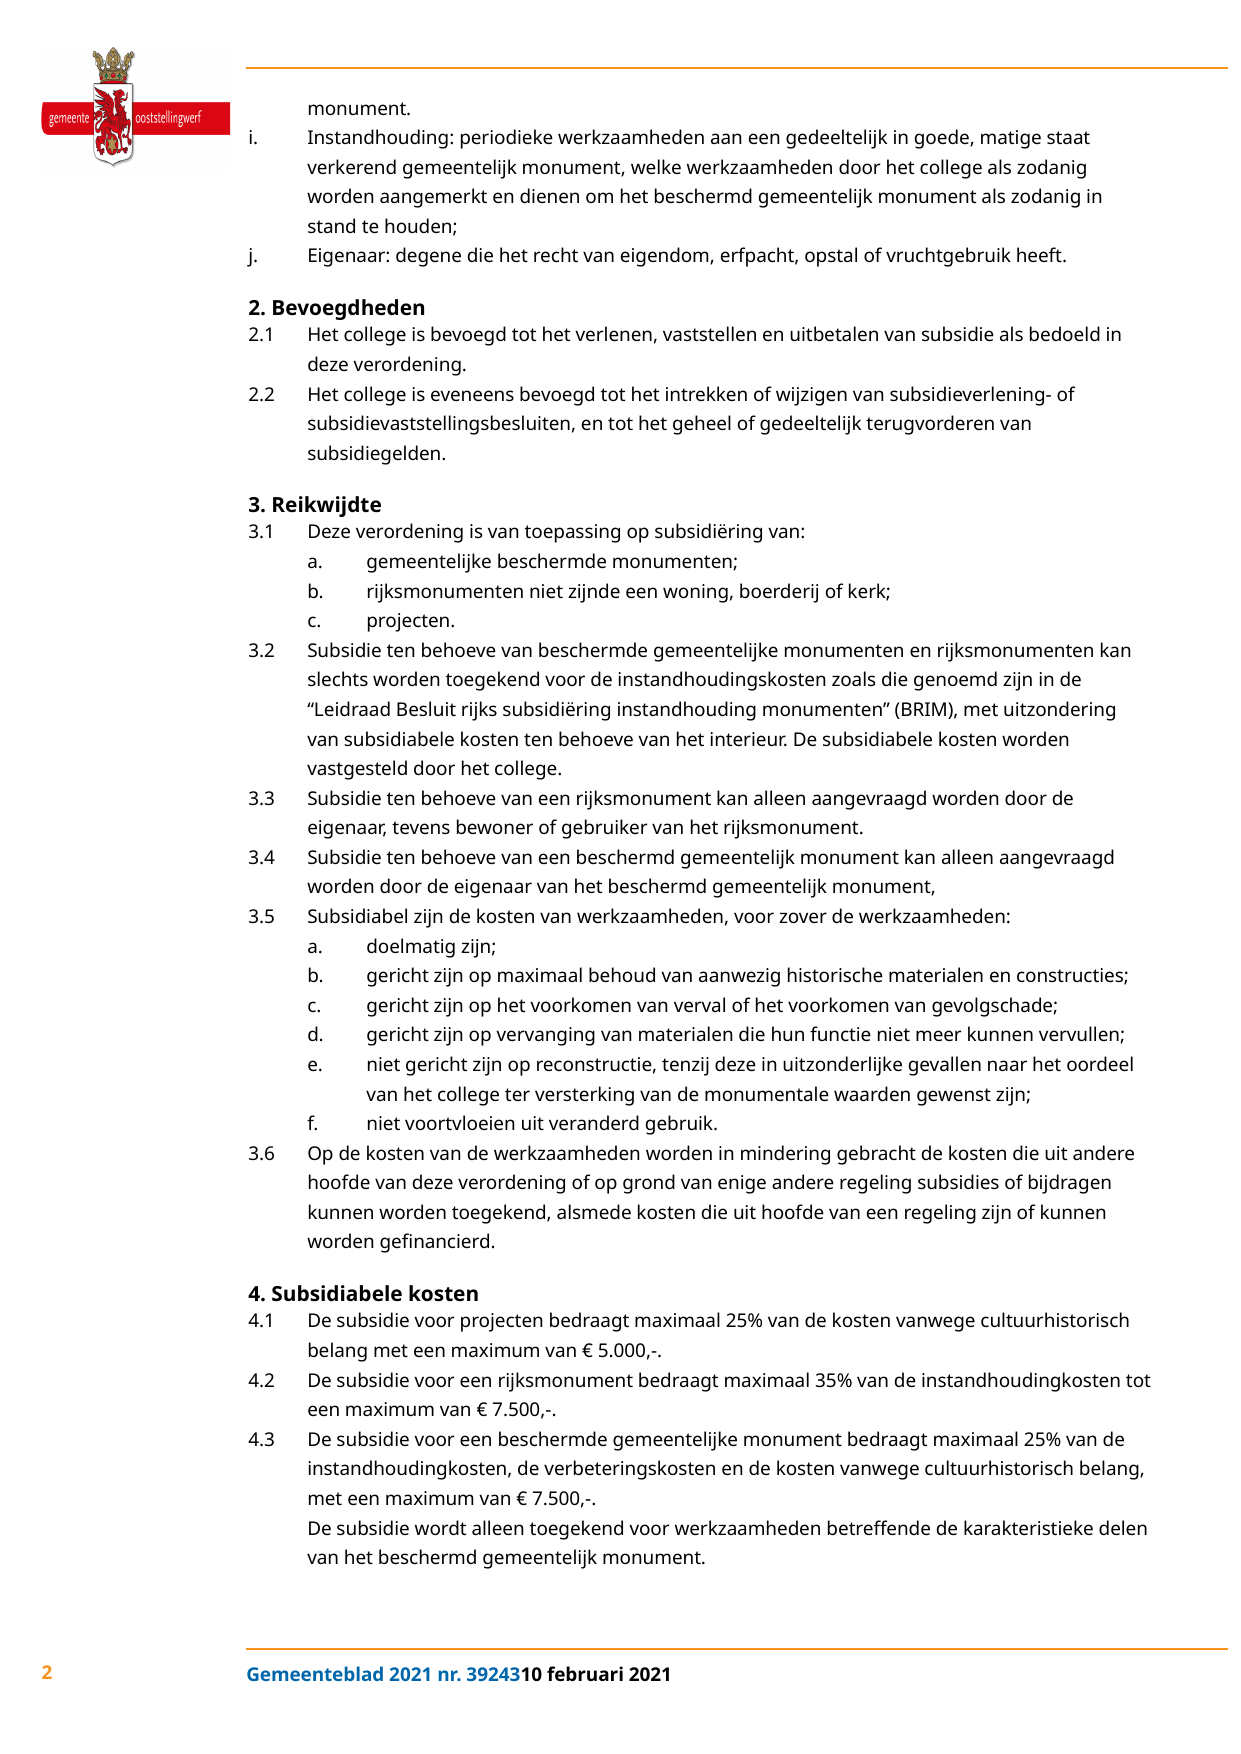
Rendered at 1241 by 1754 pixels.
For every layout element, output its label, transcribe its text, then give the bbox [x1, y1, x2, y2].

list gericht zijn op het voorkomen van verval of het voorkomen van gevolgschade; [307, 992, 1152, 1018]
list Op de kosten van de werkzaamheden worden in mindering gebracht de kosten die uit andere hoofde van deze verordening of op grond van enige andere regeling subsidies of bijdragen kunnen worden toegekend, alsmede kosten die uit hoofde van een regeling zijn of kunnen worden gefinancierd. [248, 1140, 1152, 1254]
list niet voortvloeien uit veranderd gebruik. [307, 1110, 1152, 1136]
list rijksmonumenten niet zijnde een woning, boerderij of kerk; [307, 578, 1152, 604]
list De subsidie voor projecten bedraagt maximaal 25% van de kosten vanwege cultuurhistorisch belang met een maximum van € 5.000,-. [248, 1308, 1152, 1363]
text 4. Subsidiabele kosten [248, 1279, 1152, 1308]
list Subsidie ten behoeve van beschermde gemeentelijke monumenten en rijksmonumenten kan slechts worden toegekend voor de instandhoudingskosten zoals die genoemd zijn in de “Leidraad Besluit rijks subsidiëring instandhouding monumenten” (BRIM), met uitzondering van subsidiabele kosten ten behoeve van het interieur. De subsidiabele kosten worden vastgesteld door het college. [248, 637, 1152, 781]
list Deze verordening is van toepassing op subsidiëring van: [248, 519, 1152, 544]
list Het college is eveneens bevoegd tot het intrekken of wijzigen van subsidieverlening- of subsidievaststellingsbesluiten, en tot het geheel of gedeeltelijk terugvorderen van subsidiegelden. [248, 381, 1152, 466]
picture [41, 47, 231, 172]
list niet gericht zijn op reconstructie, tenzij deze in uitzonderlijke gevallen naar het oordeel van het college ter versterking van de monumentale waarden gewenst zijn; [307, 1051, 1152, 1107]
list Instandhouding: periodieke werkzaamheden aan een gedeeltelijk in goede, matige staat verkerend gemeentelijk monument, welke werkzaamheden door het college als zodanig worden aangemerkt en dienen om het beschermd gemeentelijk monument als zodanig in stand te houden; [248, 124, 1152, 239]
list gericht zijn op maximaal behoud van aanwezig historische materialen en constructies; [307, 962, 1152, 988]
list projecten. [307, 607, 1152, 633]
list De subsidie voor een beschermde gemeentelijke monument bedraagt maximaal 25% van de instandhoudingkosten, de verbeteringskosten en de kosten vanwege cultuurhistorisch belang, met een maximum van € 7.500,-. [248, 1426, 1152, 1511]
text 2. Bevoegdheden [248, 293, 1152, 322]
list Subsidie ten behoeve van een rijksmonument kan alleen aangevraagd worden door de eigenaar, tevens bewoner of gebruiker van het rijksmonument. [248, 785, 1152, 840]
list Subsidie ten behoeve van een beschermd gemeentelijk monument kan alleen aangevraagd worden door de eigenaar van het beschermd gemeentelijk monument, [248, 844, 1152, 899]
list Het college is bevoegd tot het verlenen, vaststellen en uitbetalen van subsidie als bedoeld in deze verordening. [248, 322, 1152, 377]
list gericht zijn op vervanging van materialen die hun functie niet meer kunnen vervullen; [307, 1022, 1152, 1047]
list De subsidie voor een rijksmonument bedraagt maximaal 35% van de instandhoudingkosten tot een maximum van € 7.500,-. [248, 1367, 1152, 1422]
list doelmatig zijn; [307, 933, 1152, 959]
text 3. Reikwijdte [248, 490, 1152, 519]
list Subsidiabel zijn de kosten van werkzaamheden, voor zover de werkzaamheden: [248, 903, 1152, 929]
list Eigenaar: degene die het recht van eigendom, erfpacht, opstal of vruchtgebruik heeft. [248, 243, 1152, 268]
list De subsidie wordt alleen toegekend voor werkzaamheden betreffende de karakteristieke delen van het beschermd gemeentelijk monument. [248, 1515, 1152, 1570]
list monument. [248, 95, 1152, 121]
list gemeentelijke beschermde monumenten; [307, 548, 1152, 574]
